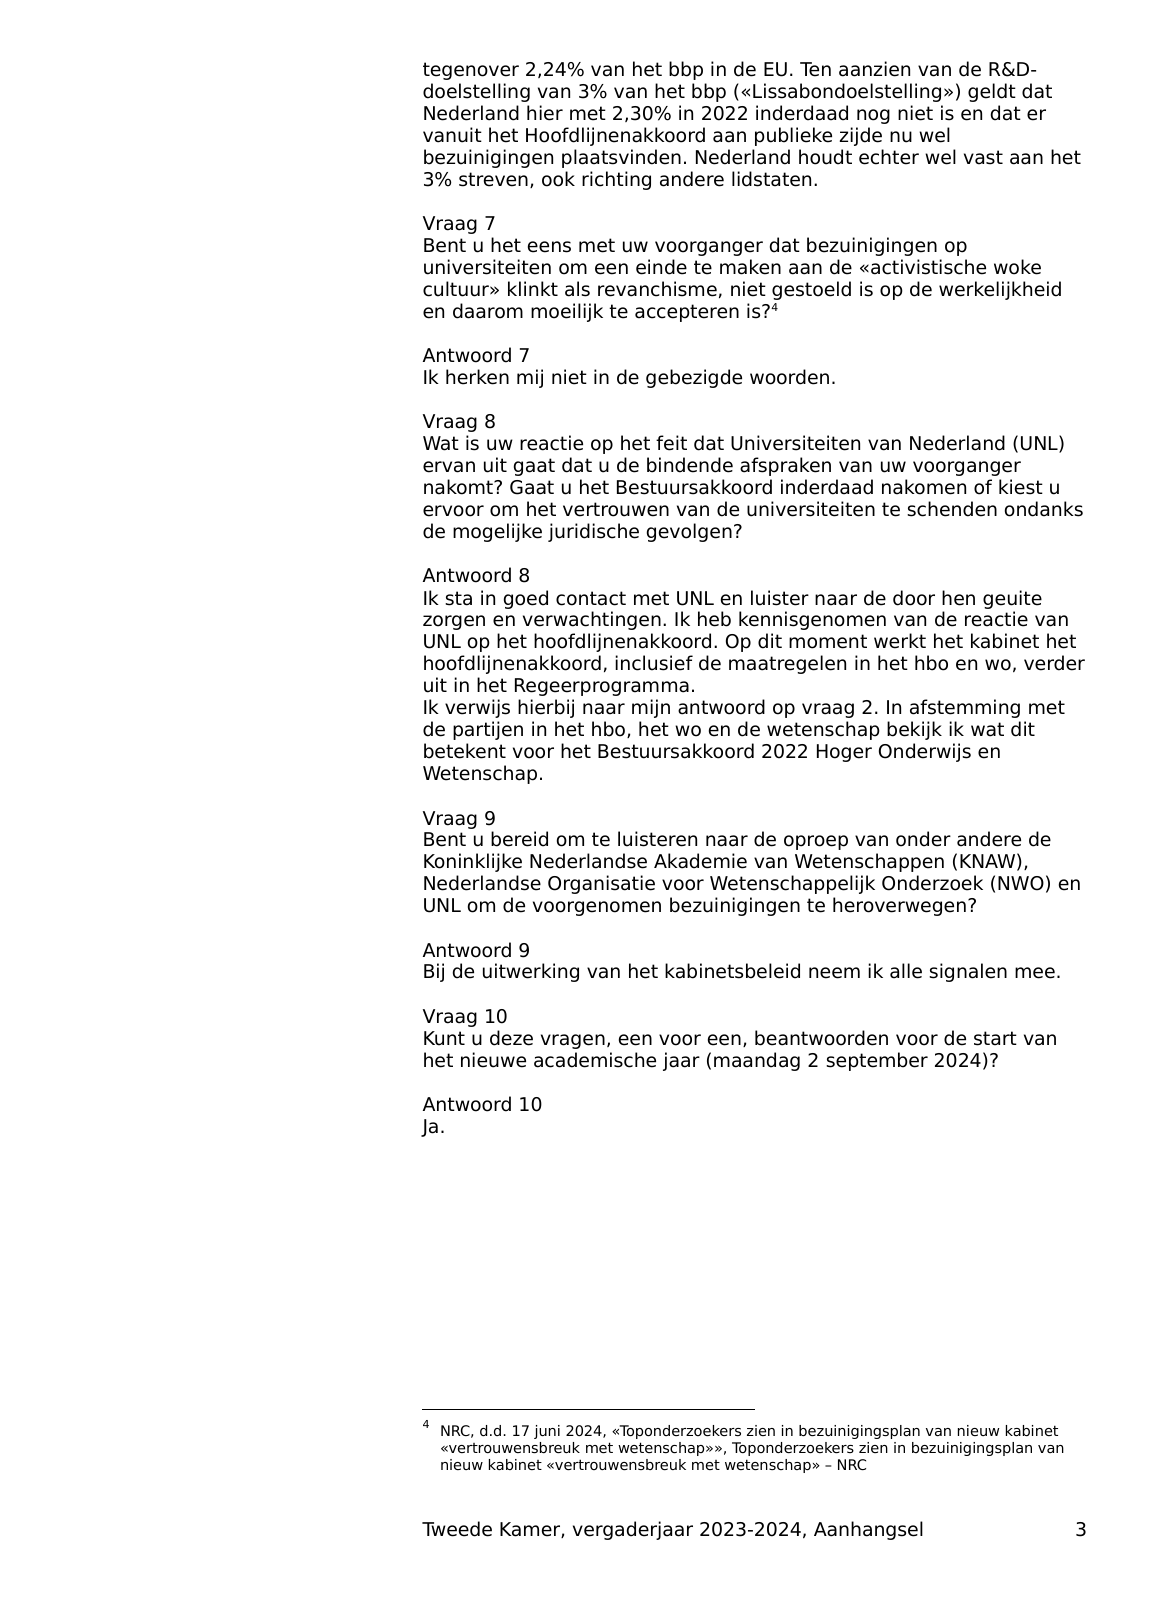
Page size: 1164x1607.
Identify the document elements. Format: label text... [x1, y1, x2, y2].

text Bent u het eens met uw voorganger dat bezuinigingen op universiteiten om een einde te maken aan de «activistische woke cultuur» klinkt als revanchisme, niet gestoeld is op de werkelijkheid en daarom moeilijk te accepteren is? [422, 235, 1087, 323]
text Vraag 7 [422, 213, 1087, 235]
text Ik verwijs hierbij naar mijn antwoord op vraag 2. In afstemming met de partijen in het hbo, het wo en de wetenschap bekijk ik wat dit betekent voor het Bestuursakkoord 2022 Hoger Onderwijs en Wetenschap. [422, 697, 1087, 785]
text Ik sta in goed contact met UNL en luister naar de door hen geuite zorgen en verwachtingen. Ik heb kennisgenomen van de reactie van UNL op het hoofdlijnenakkoord. Op dit moment werkt het kabinet het hoofdlijnenakkoord, inclusief de maatregelen in het hbo en wo, verder uit in het Regeerprogramma. [422, 587, 1087, 697]
text Bij de uitwerking van het kabinetsbeleid neem ik alle signalen mee. [422, 961, 1087, 983]
text Vraag 8 [422, 411, 1087, 433]
text Wat is uw reactie op het feit dat Universiteiten van Nederland (UNL) ervan uit gaat dat u de bindende afspraken van uw voorganger nakomt? Gaat u het Bestuursakkoord inderdaad nakomen of kiest u ervoor om het vertrouwen van de universiteiten te schenden ondanks de mogelijke juridische gevolgen? [422, 433, 1087, 543]
text NRC, d.d. 17 juni 2024, «Toponderzoekers zien in bezuinigingsplan van nieuw kabinet «vertrouwensbreuk met wetenschap»», Toponderzoekers zien in bezuinigingsplan van nieuw kabinet «vertrouwensbreuk met wetenschap» – NRC [422, 1418, 1087, 1474]
text Antwoord 10 [422, 1094, 1087, 1116]
text Antwoord 8 [422, 565, 1087, 587]
text tegenover 2,24% van het bbp in de EU. Ten aanzien van de R&D-doelstelling van 3% van het bbp («Lissabondoelstelling») geldt dat Nederland hier met 2,30% in 2022 inderdaad nog niet is en dat er vanuit het Hoofdlijnenakkoord aan publieke zijde nu wel bezuinigingen plaatsvinden. Nederland houdt echter wel vast aan het 3% streven, ook richting andere lidstaten. [422, 59, 1087, 191]
text Kunt u deze vragen, een voor een, beantwoorden voor de start van het nieuwe academische jaar (maandag 2 september 2024)? [422, 1028, 1087, 1072]
text Vraag 10 [422, 1006, 1087, 1028]
text Antwoord 7 [422, 345, 1087, 367]
text Vraag 9 [422, 807, 1087, 829]
text Antwoord 9 [422, 939, 1087, 961]
text Ik herken mij niet in de gebezigde woorden. [422, 367, 1087, 389]
text Ja. [422, 1116, 1087, 1138]
text Bent u bereid om te luisteren naar de oproep van onder andere de Koninklijke Nederlandse Akademie van Wetenschappen (KNAW), Nederlandse Organisatie voor Wetenschappelijk Onderzoek (NWO) en UNL om de voorgenomen bezuinigingen te heroverwegen? [422, 829, 1087, 917]
